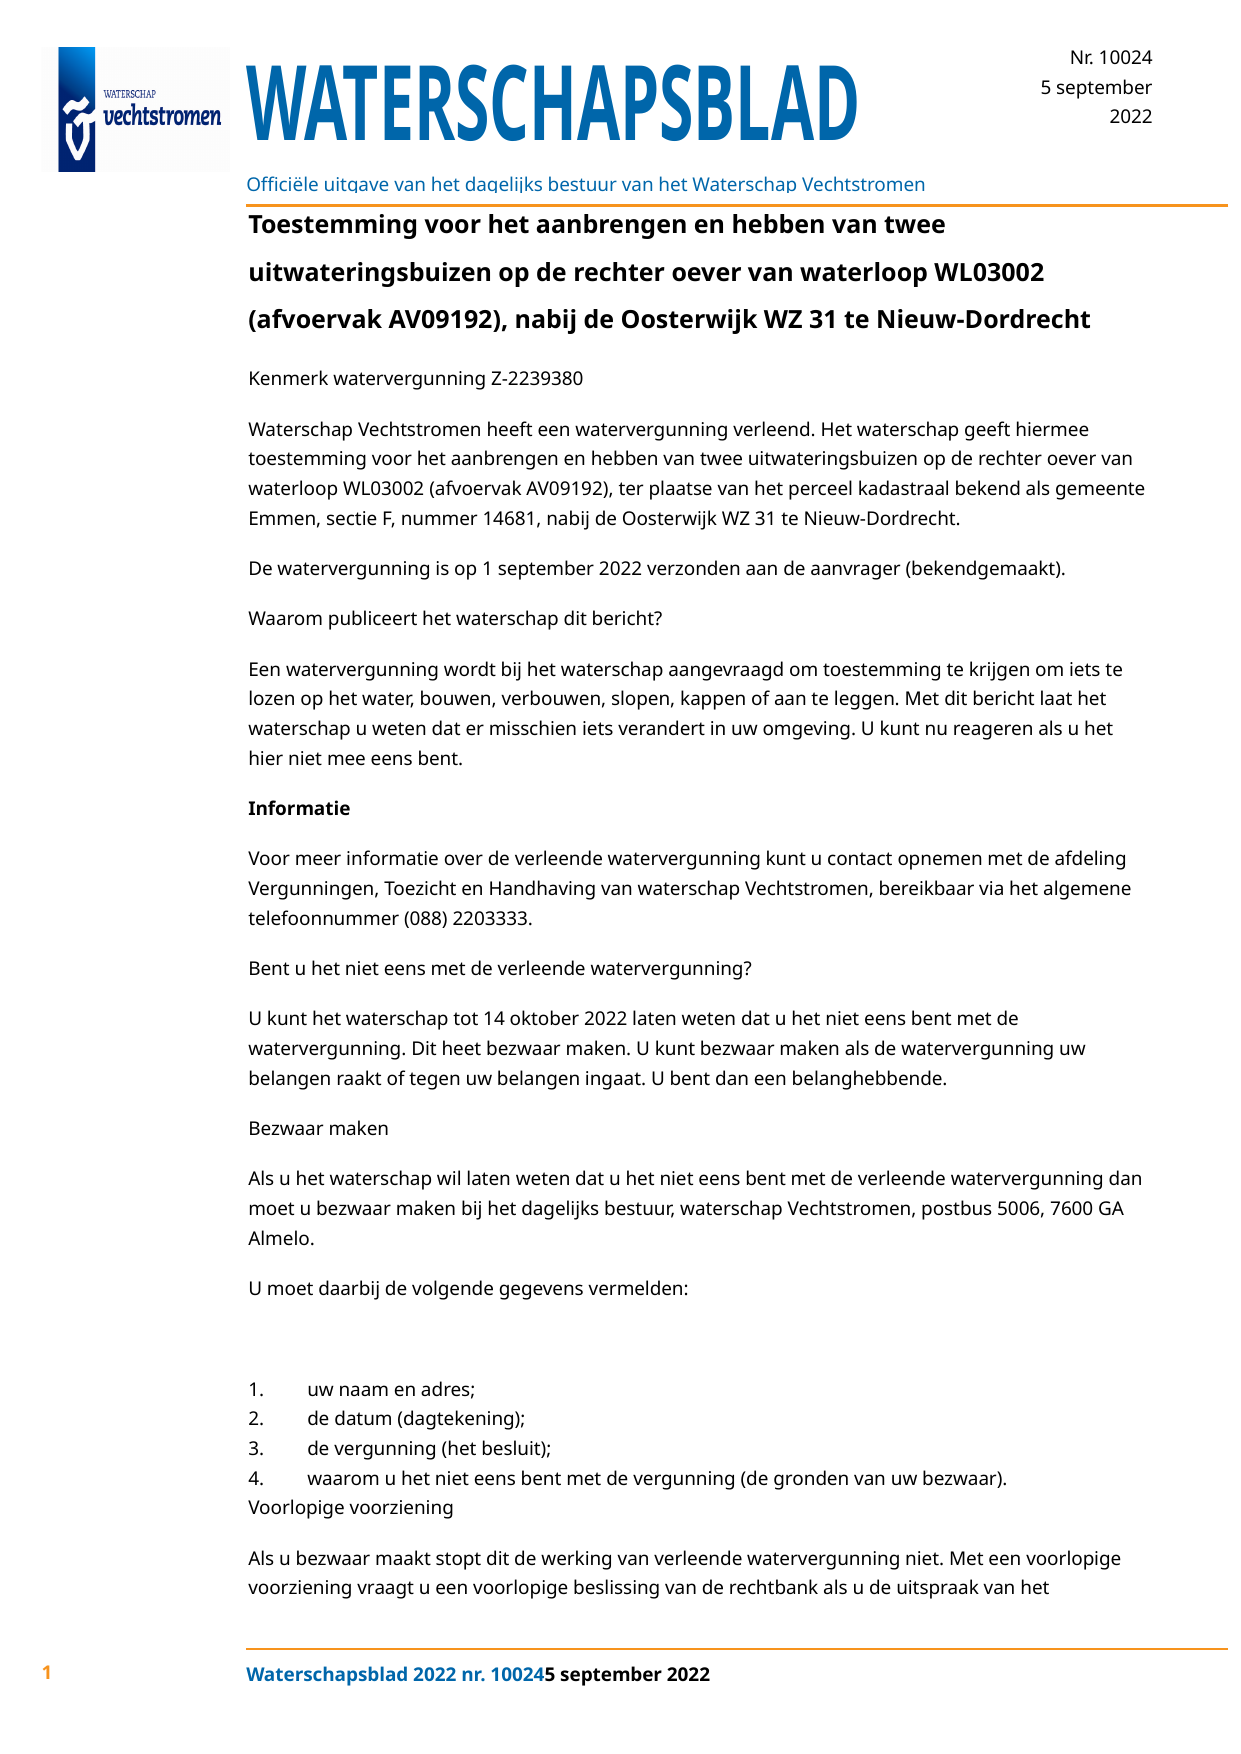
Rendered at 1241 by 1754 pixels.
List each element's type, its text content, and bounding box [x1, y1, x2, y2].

text U moet daarbij de volgende gegevens vermelden: [248, 1275, 1152, 1301]
text Kenmerk watervergunning Z-2239380 [248, 366, 1152, 391]
text Bezwaar maken [248, 1115, 1152, 1141]
text Waarom publiceert het waterschap dit bericht? [248, 606, 1152, 631]
list uw naam en adres; [248, 1376, 1152, 1402]
list de datum (dagtekening); [248, 1406, 1152, 1431]
text Als u het waterschap wil laten weten dat u het niet eens bent met de verleende watervergunning dan moet u bezwaar maken bij het dagelijks bestuur, waterschap Vechtstromen, postbus 5006, 7600 GA Almelo. [248, 1166, 1152, 1250]
list de vergunning (het besluit); [248, 1435, 1152, 1461]
text Waterschap Vechtstromen heeft een watervergunning verleend. Het waterschap geeft hiermee toestemming voor het aanbrengen en hebben van twee uitwateringsbuizen op de rechter oever van waterloop WL03002 (afvoervak AV09192), ter plaatse van het perceel kadastraal bekend als gemeente Emmen, sectie F, nummer 14681, nabij de Oosterwijk WZ 31 te Nieuw-Dordrecht. [248, 416, 1152, 530]
picture [41, 47, 231, 172]
text Toestemming voor het aanbrengen en hebben van twee uitwateringsbuizen op de rechter oever van waterloop WL03002 (afvoervak AV09192), nabij de Oosterwijk WZ 31 te Nieuw-Dordrecht [248, 207, 1152, 336]
text Bent u het niet eens met de verleende watervergunning? [248, 955, 1152, 981]
text De watervergunning is op 1 september 2022 verzonden aan de aanvrager (bekendgemaakt). [248, 555, 1152, 581]
text Informatie [248, 795, 1152, 821]
text U kunt het waterschap tot 14 oktober 2022 laten weten dat u het niet eens bent met de watervergunning. Dit heet bezwaar maken. U kunt bezwaar maken als de watervergunning uw belangen raakt of tegen uw belangen ingaat. U bent dan een belanghebbende. [248, 1006, 1152, 1090]
text Voor meer informatie over de verleende watervergunning kunt u contact opnemen met de afdeling Vergunningen, Toezicht en Handhaving van waterschap Vechtstromen, bereikbaar via het algemene telefoonnummer (088) 2203333. [248, 846, 1152, 930]
list waarom u het niet eens bent met de vergunning (de gronden van uw bezwaar). [248, 1465, 1152, 1490]
text Voorlopige voorziening [248, 1494, 1152, 1520]
text Als u bezwaar maakt stopt dit de werking van verleende watervergunning niet. Met een voorlopige voorziening vraagt u een voorlopige beslissing van de rechtbank als u de uitspraak van het [248, 1545, 1152, 1600]
text Een watervergunning wordt bij het waterschap aangevraagd om toestemming te krijgen om iets te lozen op het water, bouwen, verbouwen, slopen, kappen of aan te leggen. Met dit bericht laat het waterschap u weten dat er misschien iets verandert in uw omgeving. U kunt nu reageren als u het hier niet mee eens bent. [248, 656, 1152, 770]
